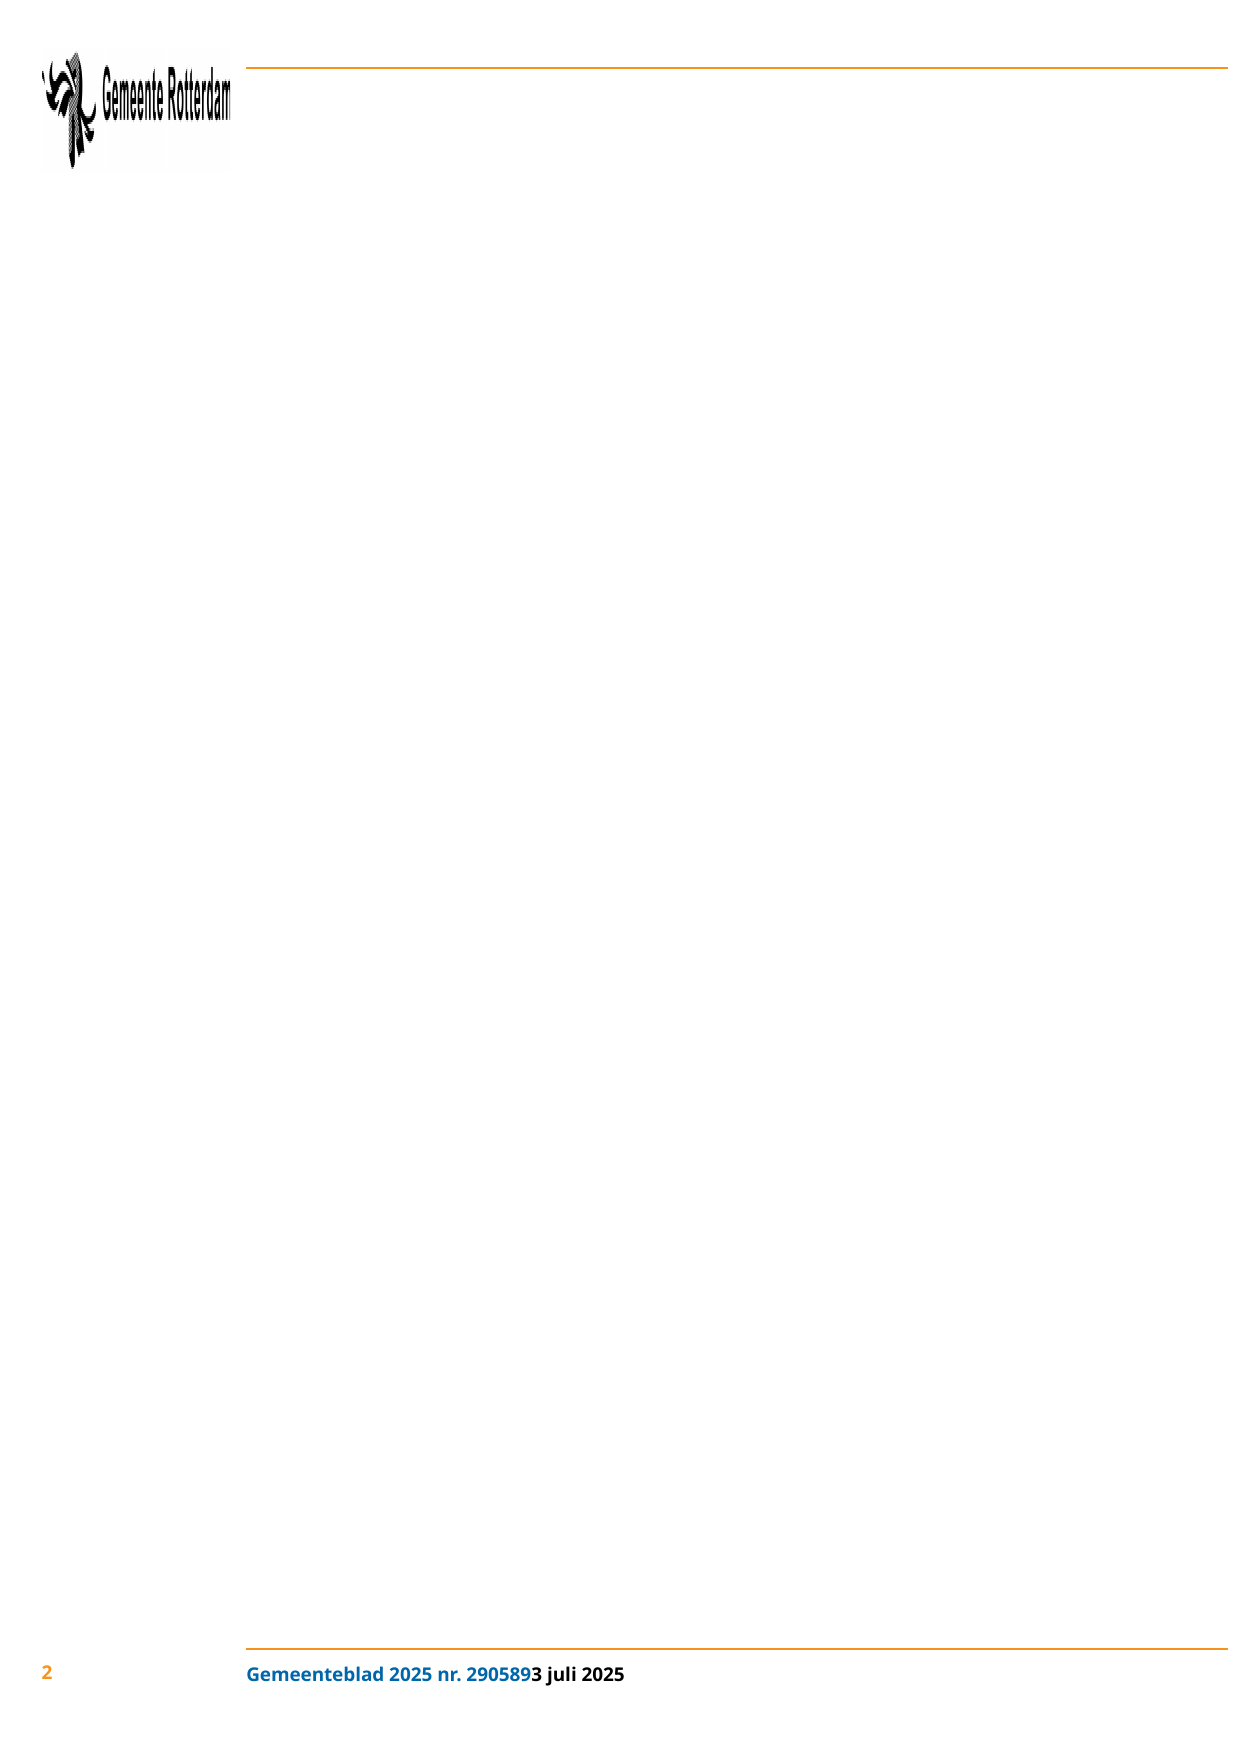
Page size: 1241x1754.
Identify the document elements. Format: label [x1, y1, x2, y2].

picture [41, 47, 231, 172]
